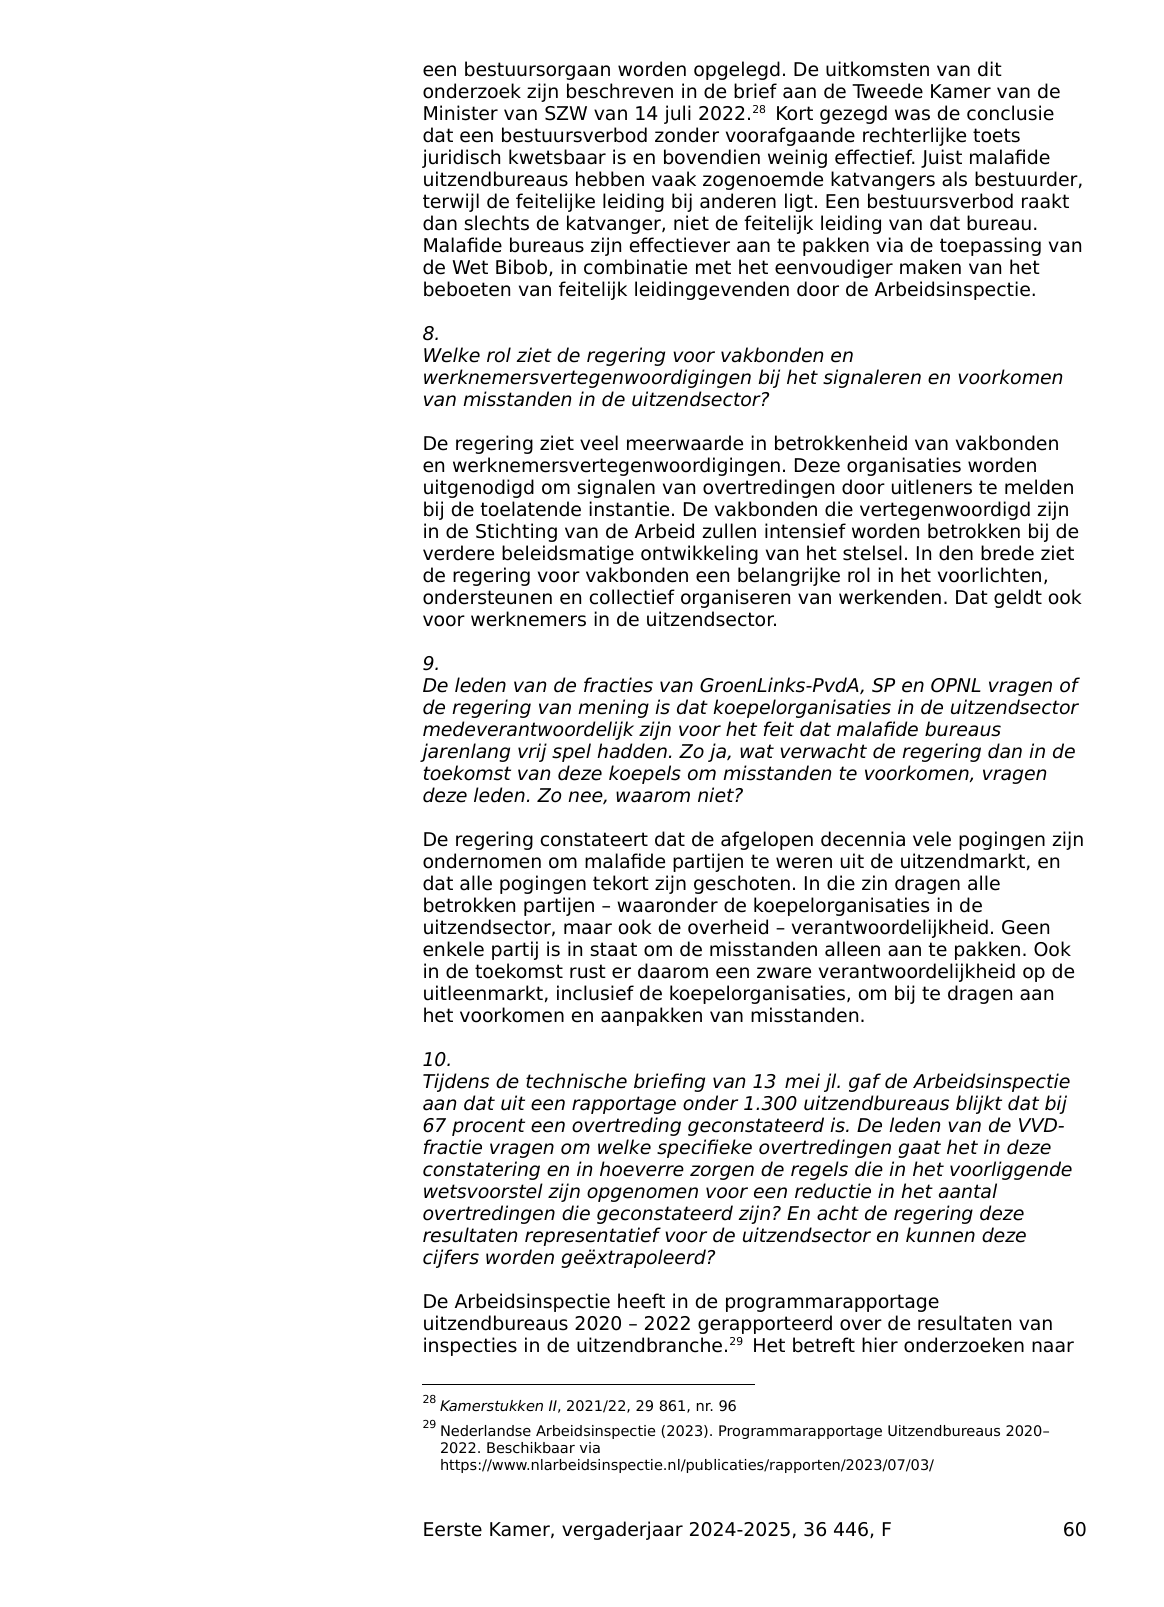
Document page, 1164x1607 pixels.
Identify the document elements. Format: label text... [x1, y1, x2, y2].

text De Arbeidsinspectie heeft in de programmarapportage uitzendbureaus 2020 – 2022 gerapporteerd over de resultaten van inspecties in de uitzendbranche. Het betreft hier onderzoeken naar [422, 1291, 1087, 1357]
text 8. [422, 323, 1087, 345]
text De leden van de fracties van GroenLinks-PvdA, SP en OPNL vragen of de regering van mening is dat koepelorganisaties in de uitzendsector medeverantwoordelijk zijn voor het feit dat malafide bureaus jarenlang vrij spel hadden. Zo ja, wat verwacht de regering dan in de toekomst van deze koepels om misstanden te voorkomen, vragen deze leden. Zo nee, waarom niet? [422, 675, 1087, 807]
text De regering ziet veel meerwaarde in betrokkenheid van vakbonden en werknemersvertegenwoordigingen. Deze organisaties worden uitgenodigd om signalen van overtredingen door uitleners te melden bij de toelatende instantie. De vakbonden die vertegenwoordigd zijn in de Stichting van de Arbeid zullen intensief worden betrokken bij de verdere beleidsmatige ontwikkeling van het stelsel. In den brede ziet de regering voor vakbonden een belangrijke rol in het voorlichten, ondersteunen en collectief organiseren van werkenden. Dat geldt ook voor werknemers in de uitzendsector. [422, 433, 1087, 631]
text Nederlandse Arbeidsinspectie (2023). Programmarapportage Uitzendbureaus 2020–2022. Beschikbaar via https://www.nlarbeidsinspectie.nl/publicaties/rapporten/2023/07/03/ [422, 1418, 1087, 1474]
text een bestuursorgaan worden opgelegd. De uitkomsten van dit onderzoek zijn beschreven in de brief aan de Tweede Kamer van de Minister van SZW van 14 juli 2022. Kort gezegd was de conclusie dat een bestuursverbod zonder voorafgaande rechterlijke toets juridisch kwetsbaar is en bovendien weinig effectief. Juist malafide uitzendbureaus hebben vaak zogenoemde katvangers als bestuurder, terwijl de feitelijke leiding bij anderen ligt. Een bestuursverbod raakt dan slechts de katvanger, niet de feitelijk leiding van dat bureau. Malafide bureaus zijn effectiever aan te pakken via de toepassing van de Wet Bibob, in combinatie met het eenvoudiger maken van het beboeten van feitelijk leidinggevenden door de Arbeidsinspectie. [422, 59, 1087, 301]
text De regering constateert dat de afgelopen decennia vele pogingen zijn ondernomen om malafide partijen te weren uit de uitzendmarkt, en dat alle pogingen tekort zijn geschoten. In die zin dragen alle betrokken partijen – waaronder de koepelorganisaties in de uitzendsector, maar ook de overheid – verantwoordelijkheid. Geen enkele partij is in staat om de misstanden alleen aan te pakken. Ook in de toekomst rust er daarom een zware verantwoordelijkheid op de uitleenmarkt, inclusief de koepelorganisaties, om bij te dragen aan het voorkomen en aanpakken van misstanden. [422, 829, 1087, 1027]
text Welke rol ziet de regering voor vakbonden en werknemersvertegenwoordigingen bij het signaleren en voorkomen van misstanden in de uitzendsector? [422, 345, 1087, 411]
text Kamerstukken II, 2021/22, 29 861, nr. 96 [422, 1393, 1087, 1416]
text 10. [422, 1049, 1087, 1071]
text 9. [422, 653, 1087, 675]
text Tijdens de technische brieﬁng van 13 mei jl. gaf de Arbeidsinspectie aan dat uit een rapportage onder 1.300 uitzendbureaus blijkt dat bij 67 procent een overtreding geconstateerd is. De leden van de VVD-fractie vragen om welke speciﬁeke overtredingen gaat het in deze constatering en in hoeverre zorgen de regels die in het voorliggende wetsvoorstel zijn opgenomen voor een reductie in het aantal overtredingen die geconstateerd zijn? En acht de regering deze resultaten representatief voor de uitzendsector en kunnen deze cijfers worden geëxtrapoleerd? [422, 1071, 1087, 1269]
